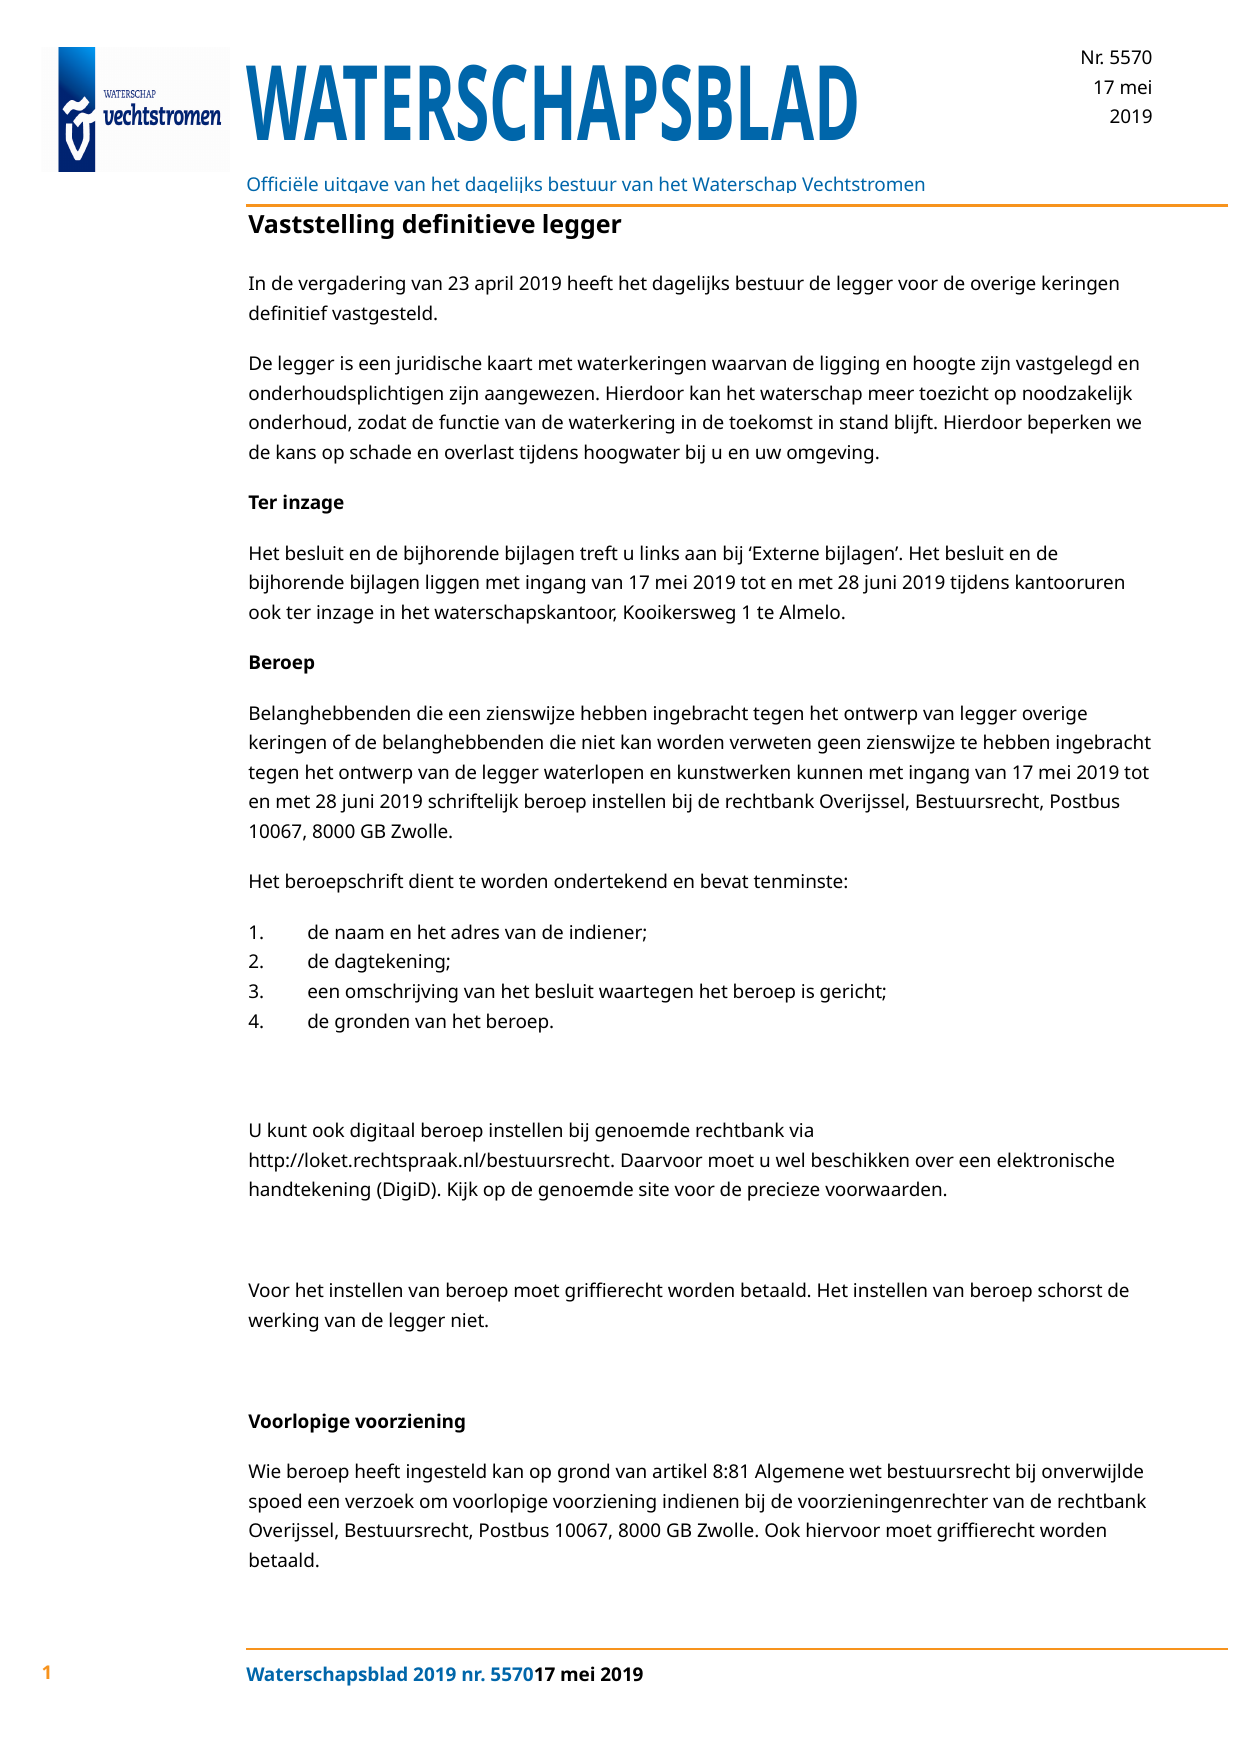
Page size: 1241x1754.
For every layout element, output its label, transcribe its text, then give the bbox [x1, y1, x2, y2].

text Voor het instellen van beroep moet griffierecht worden betaald. Het instellen van beroep schorst de werking van de legger niet. [248, 1277, 1152, 1333]
text Het beroepschrift dient te worden ondertekend en bevat tenminste: [248, 869, 1152, 894]
text Het besluit en de bijhorende bijlagen treft u links aan bij ‘Externe bijlagen’. Het besluit en de bijhorende bijlagen liggen met ingang van 17 mei 2019 tot en met 28 juni 2019 tijdens kantooruren ook ter inzage in het waterschapskantoor, Kooikersweg 1 te Almelo. [248, 540, 1152, 625]
text U kunt ook digitaal beroep instellen bij genoemde rechtbank via http://loket.rechtspraak.nl/bestuursrecht. Daarvoor moet u wel beschikken over een elektronische handtekening (DigiD). Kijk op de genoemde site voor de precieze voorwaarden. [248, 1117, 1152, 1202]
text De legger is een juridische kaart met waterkeringen waarvan de ligging en hoogte zijn vastgelegd en onderhoudsplichtigen zijn aangewezen. Hierdoor kan het waterschap meer toezicht op noodzakelijk onderhoud, zodat de functie van de waterkering in de toekomst in stand blijft. Hierdoor beperken we de kans op schade en overlast tijdens hoogwater bij u en uw omgeving. [248, 350, 1152, 465]
text In de vergadering van 23 april 2019 heeft het dagelijks bestuur de legger voor de overige keringen definitief vastgesteld. [248, 270, 1152, 326]
text Voorlopige voorziening [248, 1408, 1152, 1433]
list de dagtekening; [248, 949, 1152, 974]
list de gronden van het beroep. [248, 1008, 1152, 1033]
list de naam en het adres van de indiener; [248, 919, 1152, 945]
list een omschrijving van het besluit waartegen het beroep is gericht; [248, 978, 1152, 1004]
text Wie beroep heeft ingesteld kan op grond van artikel 8:81 Algemene wet bestuursrecht bij onverwijlde spoed een verzoek om voorlopige voorziening indienen bij de voorzieningenrechter van de rechtbank Overijssel, Bestuursrecht, Postbus 10067, 8000 GB Zwolle. Ook hiervoor moet griffierecht worden betaald. [248, 1458, 1152, 1573]
text Belanghebbenden die een zienswijze hebben ingebracht tegen het ontwerp van legger overige keringen of de belanghebbenden die niet kan worden verweten geen zienswijze te hebben ingebracht tegen het ontwerp van de legger waterlopen en kunstwerken kunnen met ingang van 17 mei 2019 tot en met 28 juni 2019 schriftelijk beroep instellen bij de rechtbank Overijssel, Bestuursrecht, Postbus 10067, 8000 GB Zwolle. [248, 700, 1152, 844]
text Vaststelling definitieve legger [248, 207, 1152, 241]
text Ter inzage [248, 489, 1152, 515]
picture [41, 47, 231, 172]
text Beroep [248, 649, 1152, 675]
